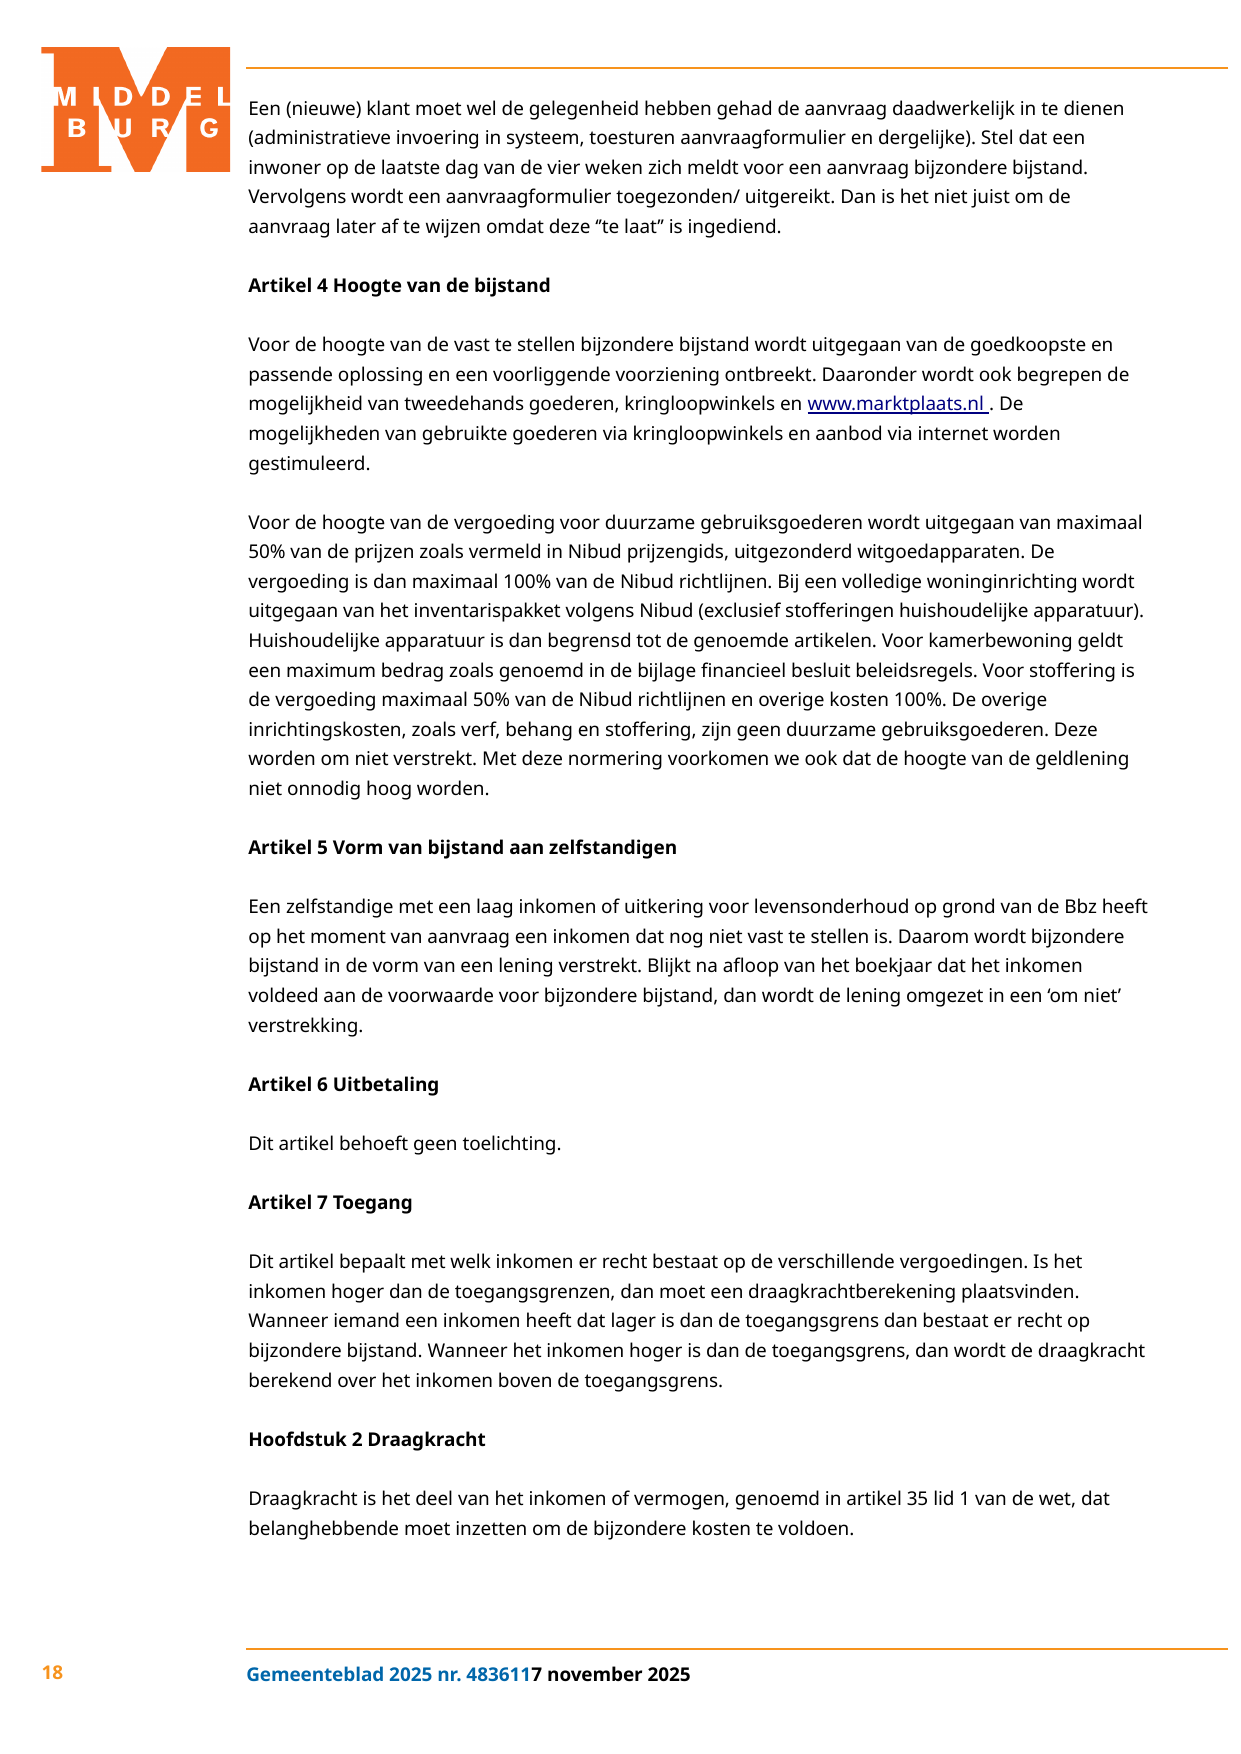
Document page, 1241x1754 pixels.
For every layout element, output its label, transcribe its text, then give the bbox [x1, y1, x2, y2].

text Artikel 4 Hoogte van de bijstand [248, 272, 1152, 298]
text Voor de hoogte van de vergoeding voor duurzame gebruiksgoederen wordt uitgegaan van maximaal 50% van de prijzen zoals vermeld in Nibud prijzengids, uitgezonderd witgoedapparaten. De vergoeding is dan maximaal 100% van de Nibud richtlijnen. Bij een volledige woninginrichting wordt uitgegaan van het inventarispakket volgens Nibud (exclusief stofferingen huishoudelijke apparatuur). Huishoudelijke apparatuur is dan begrensd tot de genoemde artikelen. Voor kamerbewoning geldt een maximum bedrag zoals genoemd in de bijlage financieel besluit beleidsregels. Voor stoffering is de vergoeding maximaal 50% van de Nibud richtlijnen en overige kosten 100%. De overige inrichtingskosten, zoals verf, behang en stoffering, zijn geen duurzame gebruiksgoederen. Deze worden om niet verstrekt. Met deze normering voorkomen we ook dat de hoogte van de geldlening niet onnodig hoog worden. [248, 509, 1152, 801]
text Dit artikel bepaalt met welk inkomen er recht bestaat op de verschillende vergoedingen. Is het inkomen hoger dan de toegangsgrenzen, dan moet een draagkrachtberekening plaatsvinden. Wanneer iemand een inkomen heeft dat lager is dan de toegangsgrens dan bestaat er recht op bijzondere bijstand. Wanneer het inkomen hoger is dan de toegangsgrens, dan wordt de draagkracht berekend over het inkomen boven de toegangsgrens. [248, 1248, 1152, 1393]
picture [41, 47, 231, 172]
text Artikel 5 Vorm van bijstand aan zelfstandigen [248, 834, 1152, 860]
text Een (nieuwe) klant moet wel de gelegenheid hebben gehad de aanvraag daadwerkelijk in te dienen (administratieve invoering in systeem, toesturen aanvraagformulier en dergelijke). Stel dat een inwoner op de laatste dag van de vier weken zich meldt voor een aanvraag bijzondere bijstand. Vervolgens wordt een aanvraagformulier toegezonden/ uitgereikt. Dan is het niet juist om de aanvraag later af te wijzen omdat deze ‘’te laat’’ is ingediend. [248, 95, 1152, 239]
text Voor de hoogte van de vast te stellen bijzondere bijstand wordt uitgegaan van de goedkoopste en passende oplossing en een voorliggende voorziening ontbreekt. Daaronder wordt ook begrepen de mogelijkheid van tweedehands goederen, kringloopwinkels en www.marktplaats.nl . De mogelijkheden van gebruikte goederen via kringloopwinkels en aanbod via internet worden gestimuleerd. [248, 331, 1152, 476]
text Artikel 6 Uitbetaling [248, 1071, 1152, 1097]
text Een zelfstandige met een laag inkomen of uitkering voor levensonderhoud op grond van de Bbz heeft op het moment van aanvraag een inkomen dat nog niet vast te stellen is. Daarom wordt bijzondere bijstand in de vorm van een lening verstrekt. Blijkt na afloop van het boekjaar dat het inkomen voldeed aan de voorwaarde voor bijzondere bijstand, dan wordt de lening omgezet in een ‘om niet’ verstrekking. [248, 893, 1152, 1038]
text Hoofdstuk 2 Draagkracht [248, 1426, 1152, 1452]
text Dit artikel behoeft geen toelichting. [248, 1130, 1152, 1156]
text Artikel 7 Toegang [248, 1189, 1152, 1215]
text Draagkracht is het deel van het inkomen of vermogen, genoemd in artikel 35 lid 1 van de wet, dat belanghebbende moet inzetten om de bijzondere kosten te voldoen. [248, 1485, 1152, 1541]
